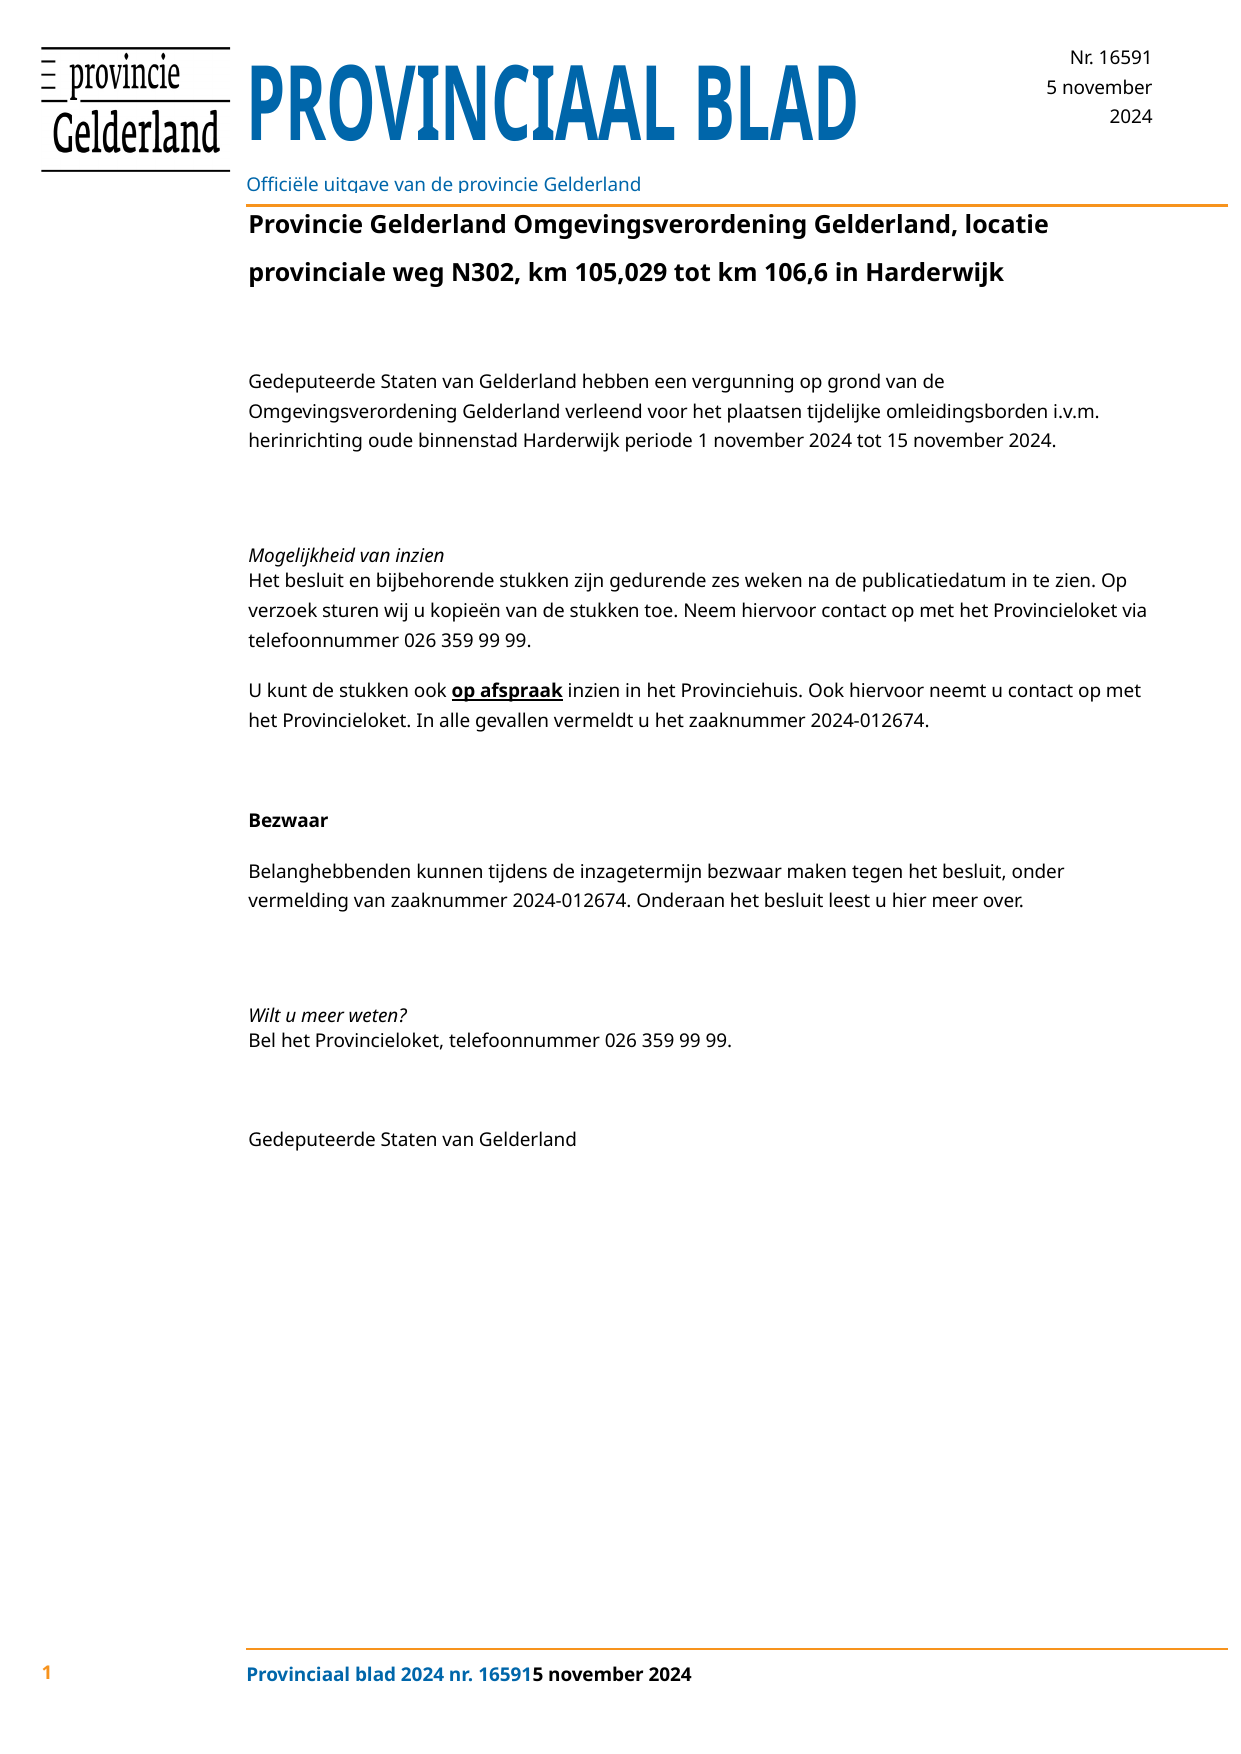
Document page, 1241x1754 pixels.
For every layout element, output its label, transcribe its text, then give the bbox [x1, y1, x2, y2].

picture [41, 47, 231, 172]
text Wilt u meer weten? [248, 1002, 1152, 1028]
text Mogelijkheid van inzien [248, 542, 1152, 568]
text Gedeputeerde Staten van Gelderland hebben een vergunning op grond van de Omgevingsverordening Gelderland verleend voor het plaatsen tijdelijke omleidingsborden i.v.m. herinrichting oude binnenstad Harderwijk periode 1 november 2024 tot 15 november 2024. [248, 368, 1152, 453]
text Gedeputeerde Staten van Gelderland [248, 1126, 1152, 1152]
text U kunt de stukken ook op afspraak inzien in het Provinciehuis. Ook hiervoor neemt u contact op met het Provincieloket. In alle gevallen vermeldt u het zaaknummer 2024-012674. [248, 677, 1152, 732]
text Bezwaar [248, 808, 1152, 833]
text Bel het Provincieloket, telefoonnummer 026 359 99 99. [248, 1028, 1152, 1053]
text Provincie Gelderland Omgevingsverordening Gelderland, locatie provinciale weg N302, km 105,029 tot km 106,6 in Harderwijk [248, 207, 1152, 288]
text Belanghebbenden kunnen tijdens de inzagetermijn bezwaar maken tegen het besluit, onder vermelding van zaaknummer 2024-012674. Onderaan het besluit leest u hier meer over. [248, 858, 1152, 913]
text Het besluit en bijbehorende stukken zijn gedurende zes weken na de publicatiedatum in te zien. Op verzoek sturen wij u kopieën van de stukken toe. Neem hiervoor contact op met het Provincieloket via telefoonnummer 026 359 99 99. [248, 568, 1152, 652]
